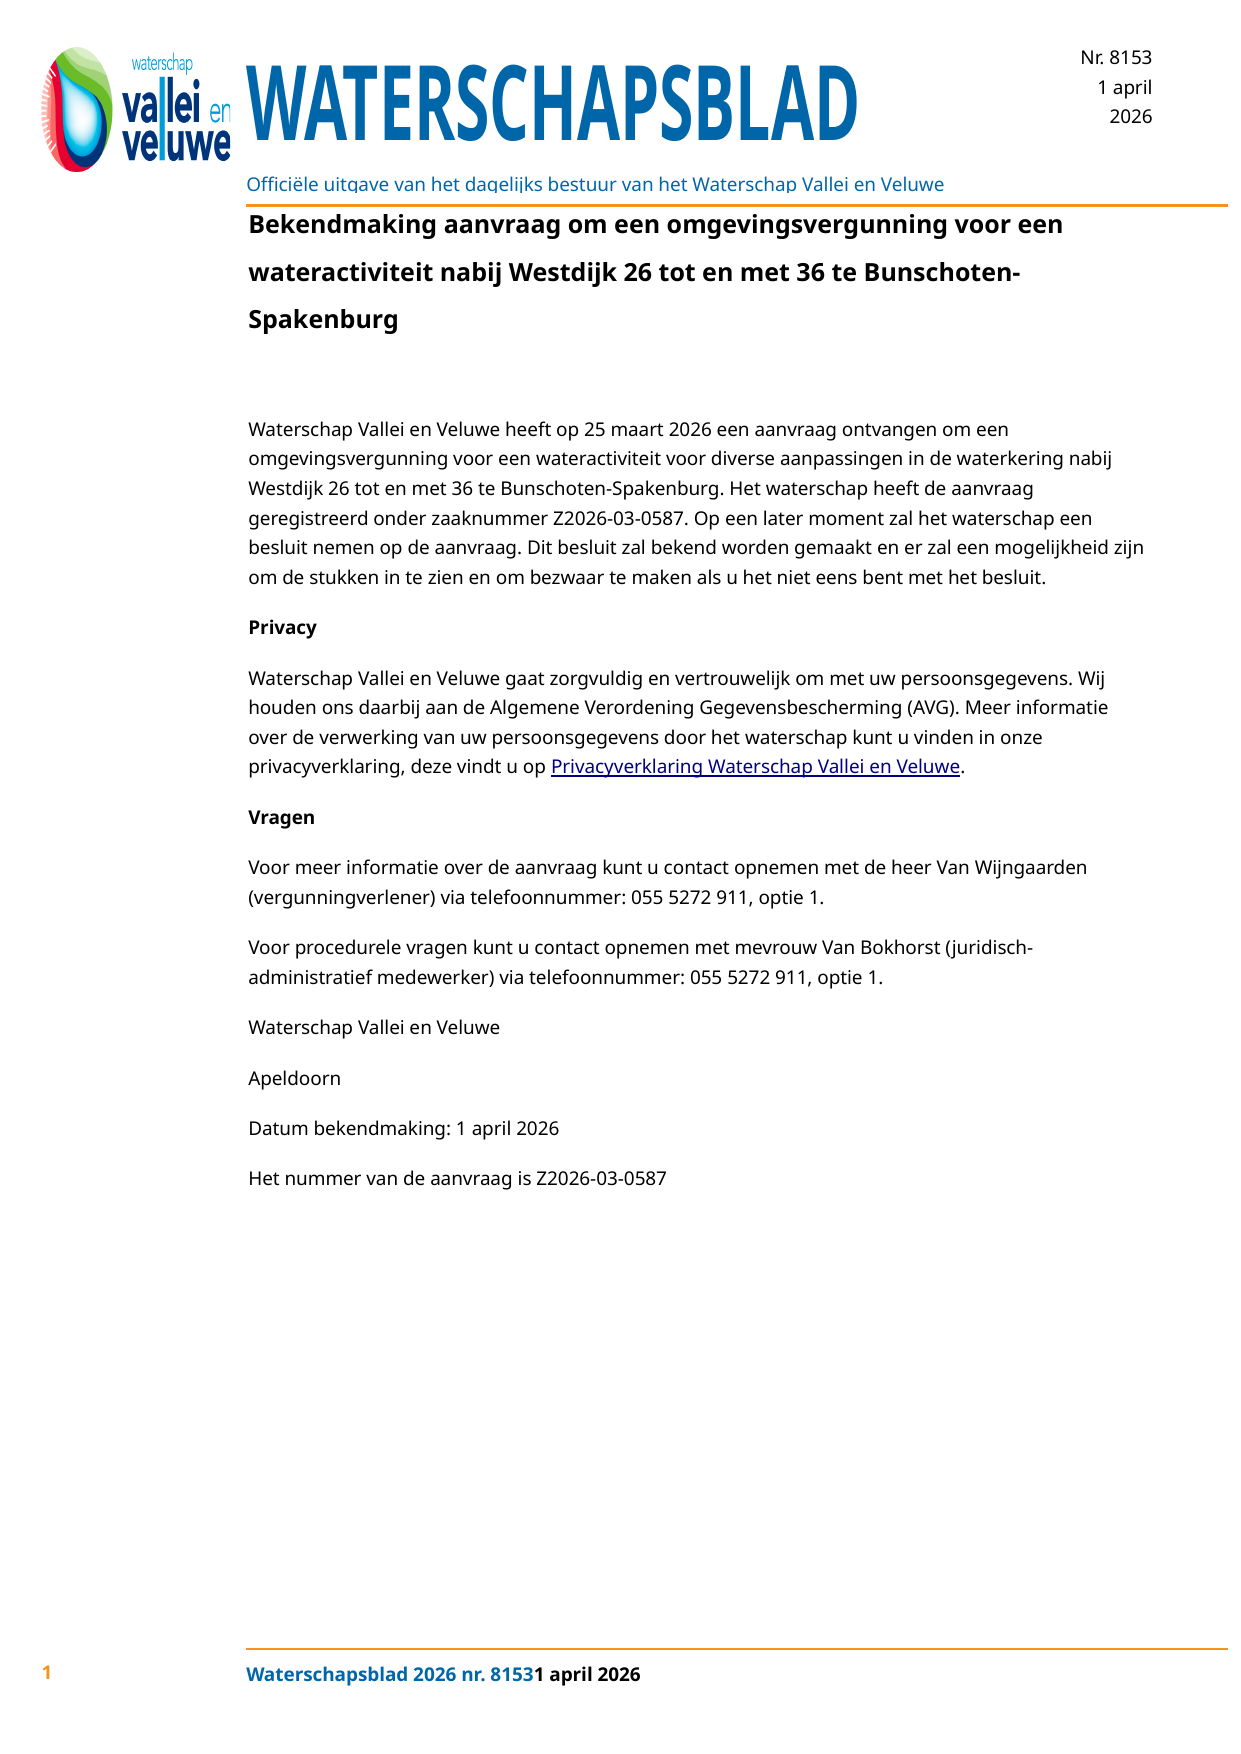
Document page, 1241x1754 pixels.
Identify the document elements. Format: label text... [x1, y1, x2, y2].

text Waterschap Vallei en Veluwe heeft op 25 maart 2026 een aanvraag ontvangen om een omgevingsvergunning voor een wateractiviteit voor diverse aanpassingen in de waterkering nabij Westdijk 26 tot en met 36 te Bunschoten-Spakenburg. Het waterschap heeft de aanvraag geregistreerd onder zaaknummer Z2026-03-0587. Op een later moment zal het waterschap een besluit nemen op de aanvraag. Dit besluit zal bekend worden gemaakt en er zal een mogelijkheid zijn om de stukken in te zien en om bezwaar te maken als u het niet eens bent met het besluit. [248, 416, 1152, 589]
picture [41, 47, 231, 172]
text Het nummer van de aanvraag is Z2026-03-0587 [248, 1166, 1152, 1191]
text Bekendmaking aanvraag om een omgevingsvergunning voor een wateractiviteit nabij Westdijk 26 tot en met 36 te Bunschoten-Spakenburg [248, 207, 1152, 336]
text Voor procedurele vragen kunt u contact opnemen met mevrouw Van Bokhorst (juridisch-administratief medewerker) via telefoonnummer: 055 5272 911, optie 1. [248, 934, 1152, 989]
text Waterschap Vallei en Veluwe gaat zorgvuldig en vertrouwelijk om met uw persoonsgegevens. Wij houden ons daarbij aan de Algemene Verordening Gegevensbescherming (AVG). Meer informatie over de verwerking van uw persoonsgegevens door het waterschap kunt u vinden in onze privacyverklaring, deze vindt u op Privacyverklaring Waterschap Vallei en Veluwe. [248, 665, 1152, 779]
text Datum bekendmaking: 1 april 2026 [248, 1115, 1152, 1141]
text Privacy [248, 614, 1152, 640]
text Vragen [248, 804, 1152, 829]
text Apeldoorn [248, 1065, 1152, 1090]
text Waterschap Vallei en Veluwe [248, 1014, 1152, 1040]
text Voor meer informatie over de aanvraag kunt u contact opnemen met de heer Van Wijngaarden (vergunningverlener) via telefoonnummer: 055 5272 911, optie 1. [248, 854, 1152, 909]
